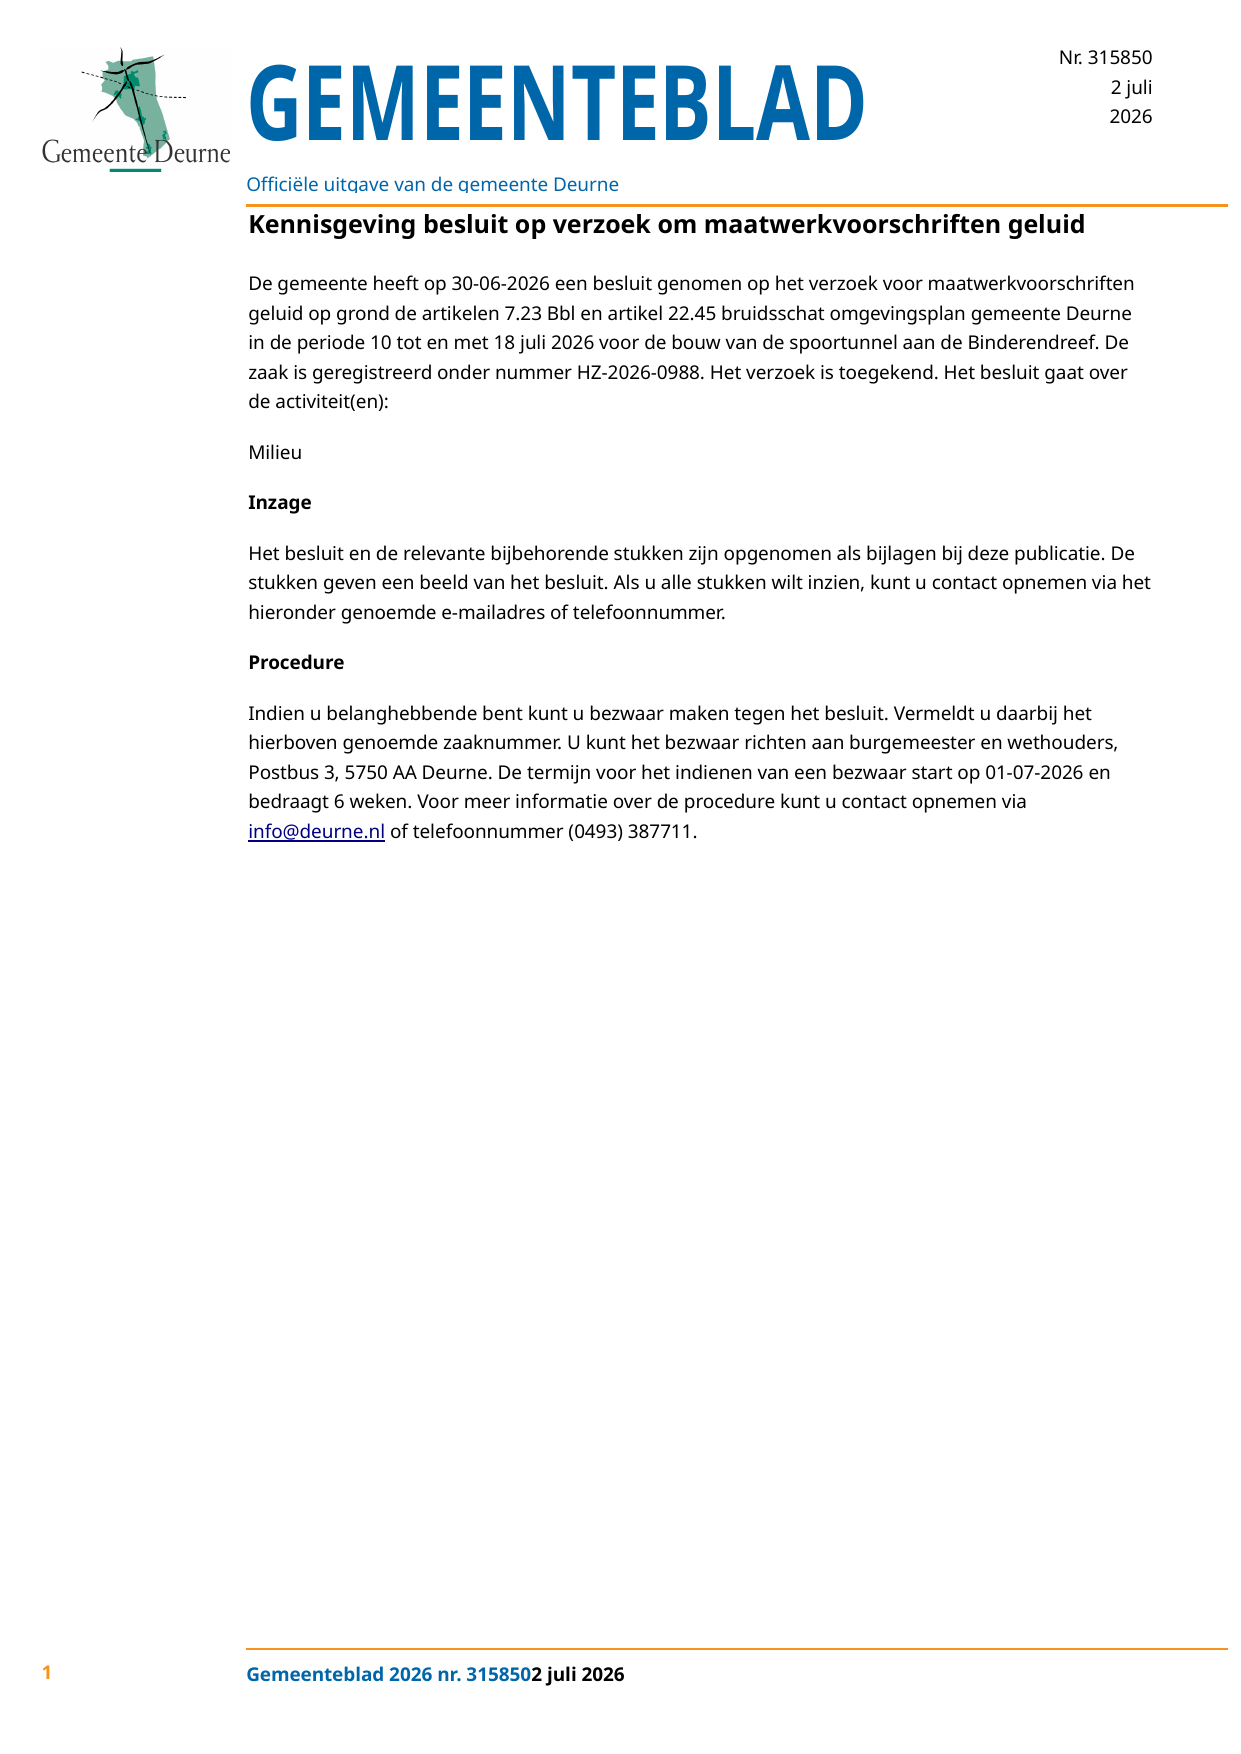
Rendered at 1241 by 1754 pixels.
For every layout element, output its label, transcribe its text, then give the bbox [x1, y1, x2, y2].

text Indien u belanghebbende bent kunt u bezwaar maken tegen het besluit. Vermeldt u daarbij het hierboven genoemde zaaknummer. U kunt het bezwaar richten aan burgemeester en wethouders, Postbus 3, 5750 AA Deurne. De termijn voor het indienen van een bezwaar start op 01-07-2026 en bedraagt 6 weken. Voor meer informatie over de procedure kunt u contact opnemen via info@deurne.nl of telefoonnummer (0493) 387711. [248, 700, 1152, 844]
text Kennisgeving besluit op verzoek om maatwerkvoorschriften geluid [248, 207, 1152, 241]
text Procedure [248, 649, 1152, 675]
picture [41, 47, 231, 172]
text De gemeente heeft op 30-06-2026 een besluit genomen op het verzoek voor maatwerkvoorschriften geluid op grond de artikelen 7.23 Bbl en artikel 22.45 bruidsschat omgevingsplan gemeente Deurne in de periode 10 tot en met 18 juli 2026 voor de bouw van de spoortunnel aan de Binderendreef. De zaak is geregistreerd onder nummer HZ-2026-0988. Het verzoek is toegekend. Het besluit gaat over de activiteit(en): [248, 270, 1152, 414]
text Het besluit en de relevante bijbehorende stukken zijn opgenomen als bijlagen bij deze publicatie. De stukken geven een beeld van het besluit. Als u alle stukken wilt inzien, kunt u contact opnemen via het hieronder genoemde e-mailadres of telefoonnummer. [248, 540, 1152, 625]
text Milieu [248, 439, 1152, 465]
text Inzage [248, 489, 1152, 515]
